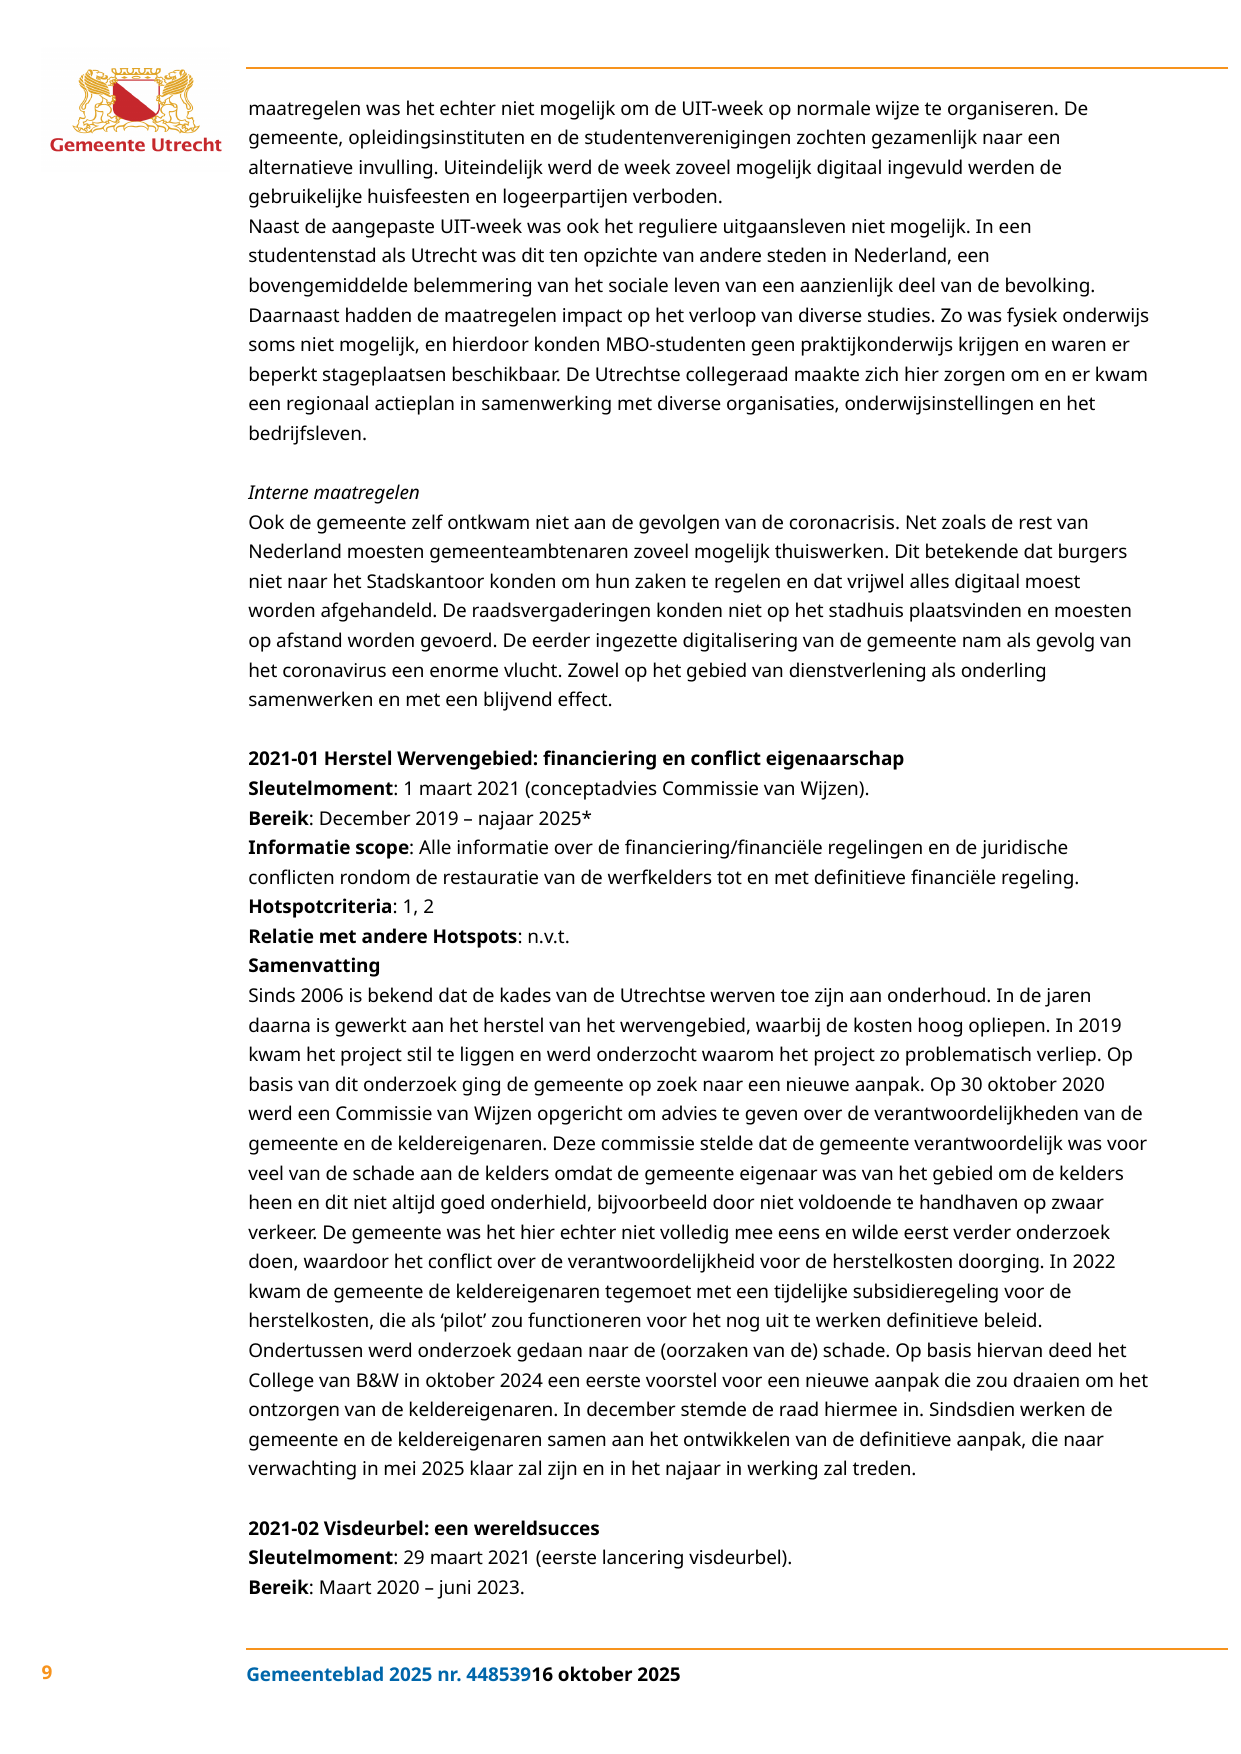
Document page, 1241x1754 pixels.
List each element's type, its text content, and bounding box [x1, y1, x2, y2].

picture [41, 47, 231, 172]
text Bereik: Maart 2020 – juni 2023. [248, 1574, 1152, 1600]
text 2021-01 Herstel Wervengebied: financiering en conflict eigenaarschap [248, 746, 1152, 771]
text Sleutelmoment: 29 maart 2021 (eerste lancering visdeurbel). [248, 1544, 1152, 1570]
text Hotspotcriteria: 1, 2 [248, 893, 1152, 919]
text Informatie scope: Alle informatie over de financiering/financiële regelingen en de juridische conflicten rondom de restauratie van de werfkelders tot en met definitieve financiële regeling. [248, 834, 1152, 890]
text Samenvatting [248, 953, 1152, 978]
text Sinds 2006 is bekend dat de kades van de Utrechtse werven toe zijn aan onderhoud. In de jaren daarna is gewerkt aan het herstel van het wervengebied, waarbij de kosten hoog opliepen. In 2019 kwam het project stil te liggen en werd onderzocht waarom het project zo problematisch verliep. Op basis van dit onderzoek ging de gemeente op zoek naar een nieuwe aanpak. Op 30 oktober 2020 werd een Commissie van Wijzen opgericht om advies te geven over de verantwoordelijkheden van de gemeente en de keldereigenaren. Deze commissie stelde dat de gemeente verantwoordelijk was voor veel van de schade aan de kelders omdat de gemeente eigenaar was van het gebied om de kelders heen en dit niet altijd goed onderhield, bijvoorbeeld door niet voldoende te handhaven op zwaar verkeer. De gemeente was het hier echter niet volledig mee eens en wilde eerst verder onderzoek doen, waardoor het conflict over de verantwoordelijkheid voor de herstelkosten doorging. In 2022 kwam de gemeente de keldereigenaren tegemoet met een tijdelijke subsidieregeling voor de herstelkosten, die als ‘pilot’ zou functioneren voor het nog uit te werken definitieve beleid. Ondertussen werd onderzoek gedaan naar de (oorzaken van de) schade. Op basis hiervan deed het College van B&W in oktober 2024 een eerste voorstel voor een nieuwe aanpak die zou draaien om het ontzorgen van de keldereigenaren. In december stemde de raad hiermee in. Sindsdien werken de gemeente en de keldereigenaren samen aan het ontwikkelen van de definitieve aanpak, die naar verwachting in mei 2025 klaar zal zijn en in het najaar in werking zal treden. [248, 982, 1152, 1481]
text Ook de gemeente zelf ontkwam niet aan de gevolgen van de coronacrisis. Net zoals de rest van Nederland moesten gemeenteambtenaren zoveel mogelijk thuiswerken. Dit betekende dat burgers niet naar het Stadskantoor konden om hun zaken te regelen en dat vrijwel alles digitaal moest worden afgehandeld. De raadsvergaderingen konden niet op het stadhuis plaatsvinden en moesten op afstand worden gevoerd. De eerder ingezette digitalisering van de gemeente nam als gevolg van het coronavirus een enorme vlucht. Zowel op het gebied van dienstverlening als onderling samenwerken en met een blijvend effect. [248, 509, 1152, 712]
text Naast de aangepaste UIT-week was ook het reguliere uitgaansleven niet mogelijk. In een studentenstad als Utrecht was dit ten opzichte van andere steden in Nederland, een bovengemiddelde belemmering van het sociale leven van een aanzienlijk deel van de bevolking. [248, 213, 1152, 298]
text maatregelen was het echter niet mogelijk om de UIT-week op normale wijze te organiseren. De gemeente, opleidingsinstituten en de studentenverenigingen zochten gezamenlijk naar een alternatieve invulling. Uiteindelijk werd de week zoveel mogelijk digitaal ingevuld werden de gebruikelijke huisfeesten en logeerpartijen verboden. [248, 95, 1152, 209]
text 2021-02 Visdeurbel: een wereldsucces [248, 1515, 1152, 1541]
text Interne maatregelen [248, 479, 1152, 505]
text Bereik: December 2019 – najaar 2025* [248, 805, 1152, 831]
text Relatie met andere Hotspots: n.v.t. [248, 923, 1152, 949]
text Daarnaast hadden de maatregelen impact op het verloop van diverse studies. Zo was fysiek onderwijs soms niet mogelijk, en hierdoor konden MBO-studenten geen praktijkonderwijs krijgen en waren er beperkt stageplaatsen beschikbaar. De Utrechtse collegeraad maakte zich hier zorgen om en er kwam een regionaal actieplan in samenwerking met diverse organisaties, onderwijsinstellingen en het bedrijfsleven. [248, 302, 1152, 446]
text Sleutelmoment: 1 maart 2021 (conceptadvies Commissie van Wijzen). [248, 775, 1152, 801]
